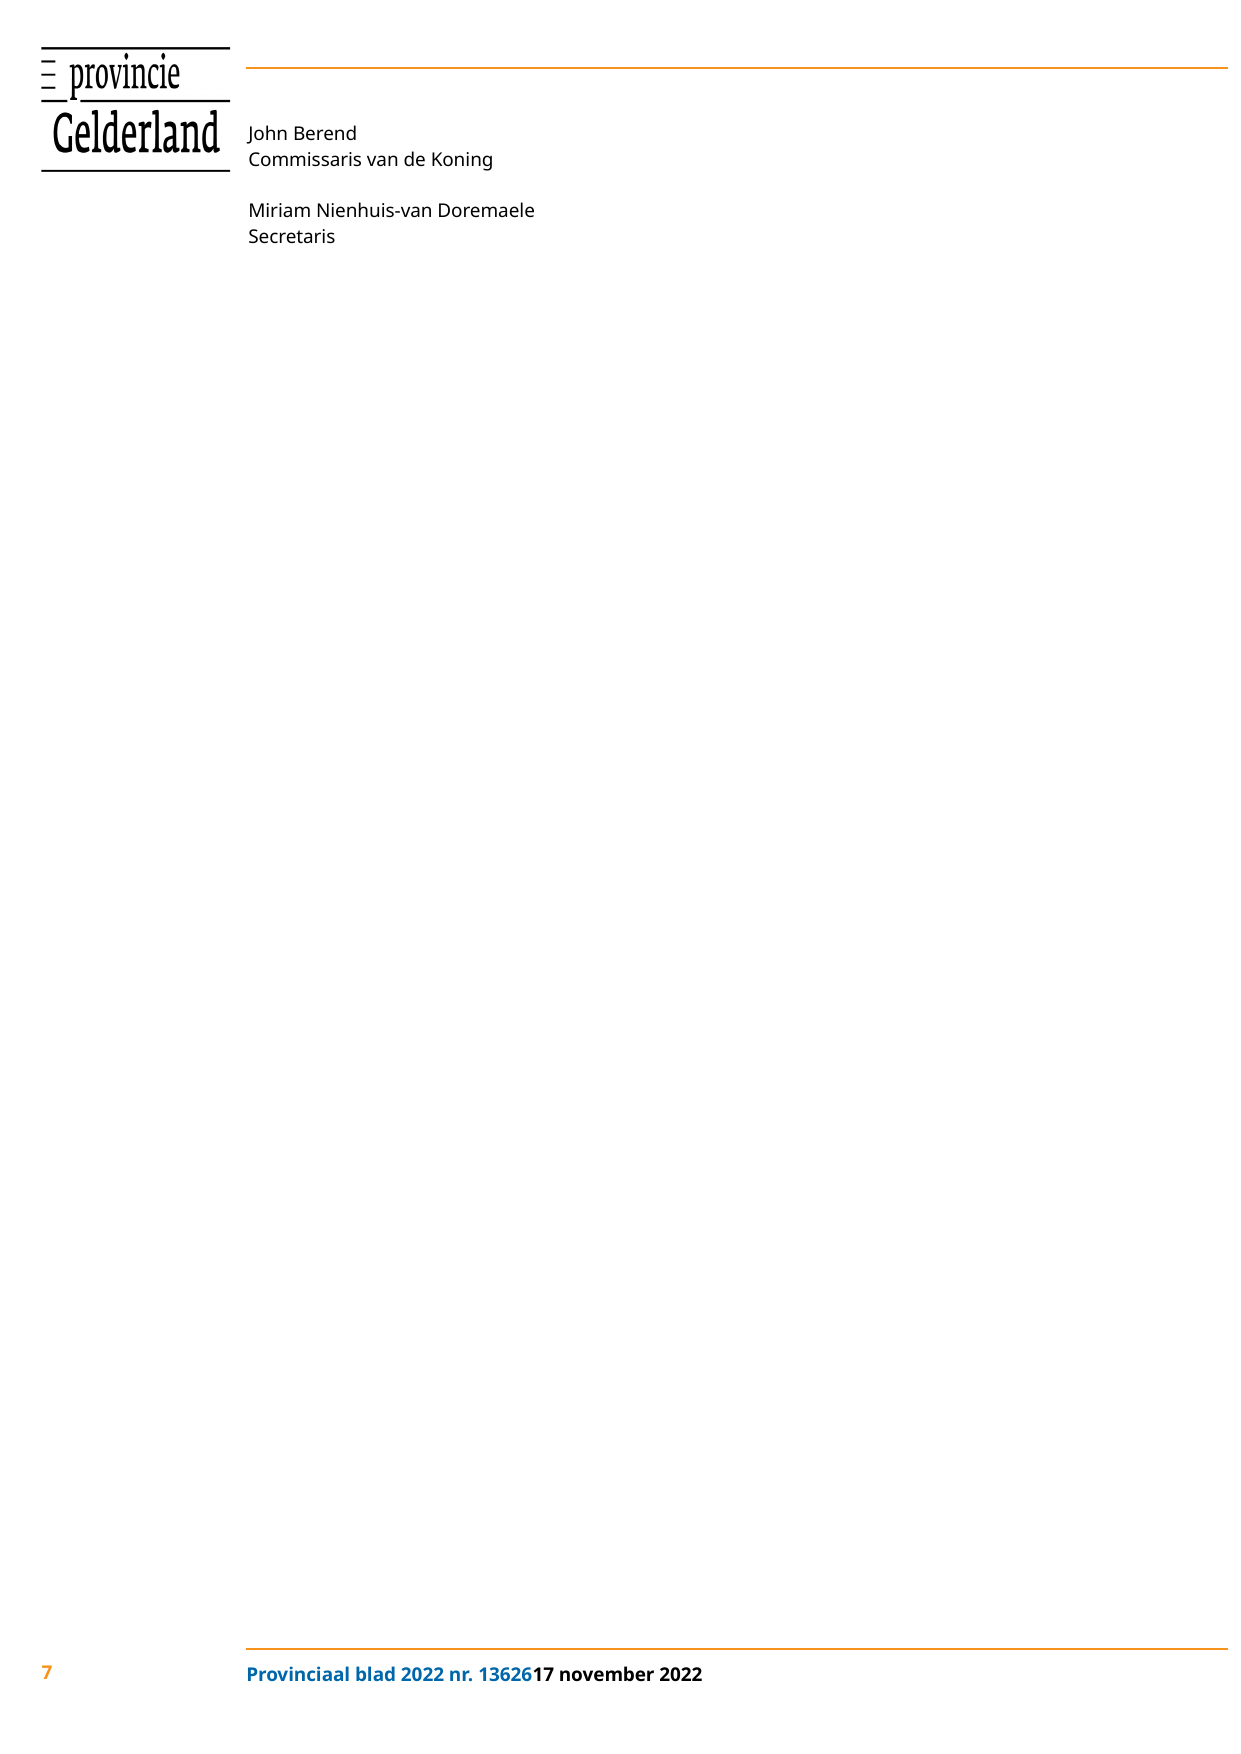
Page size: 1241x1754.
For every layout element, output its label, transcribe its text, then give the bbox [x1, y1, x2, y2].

text Commissaris van de Koning [248, 146, 1152, 172]
text Secretaris [248, 223, 1152, 249]
text John Berend [248, 121, 1152, 146]
text Miriam Nienhuis-van Doremaele [248, 198, 1152, 223]
picture [41, 47, 231, 172]
